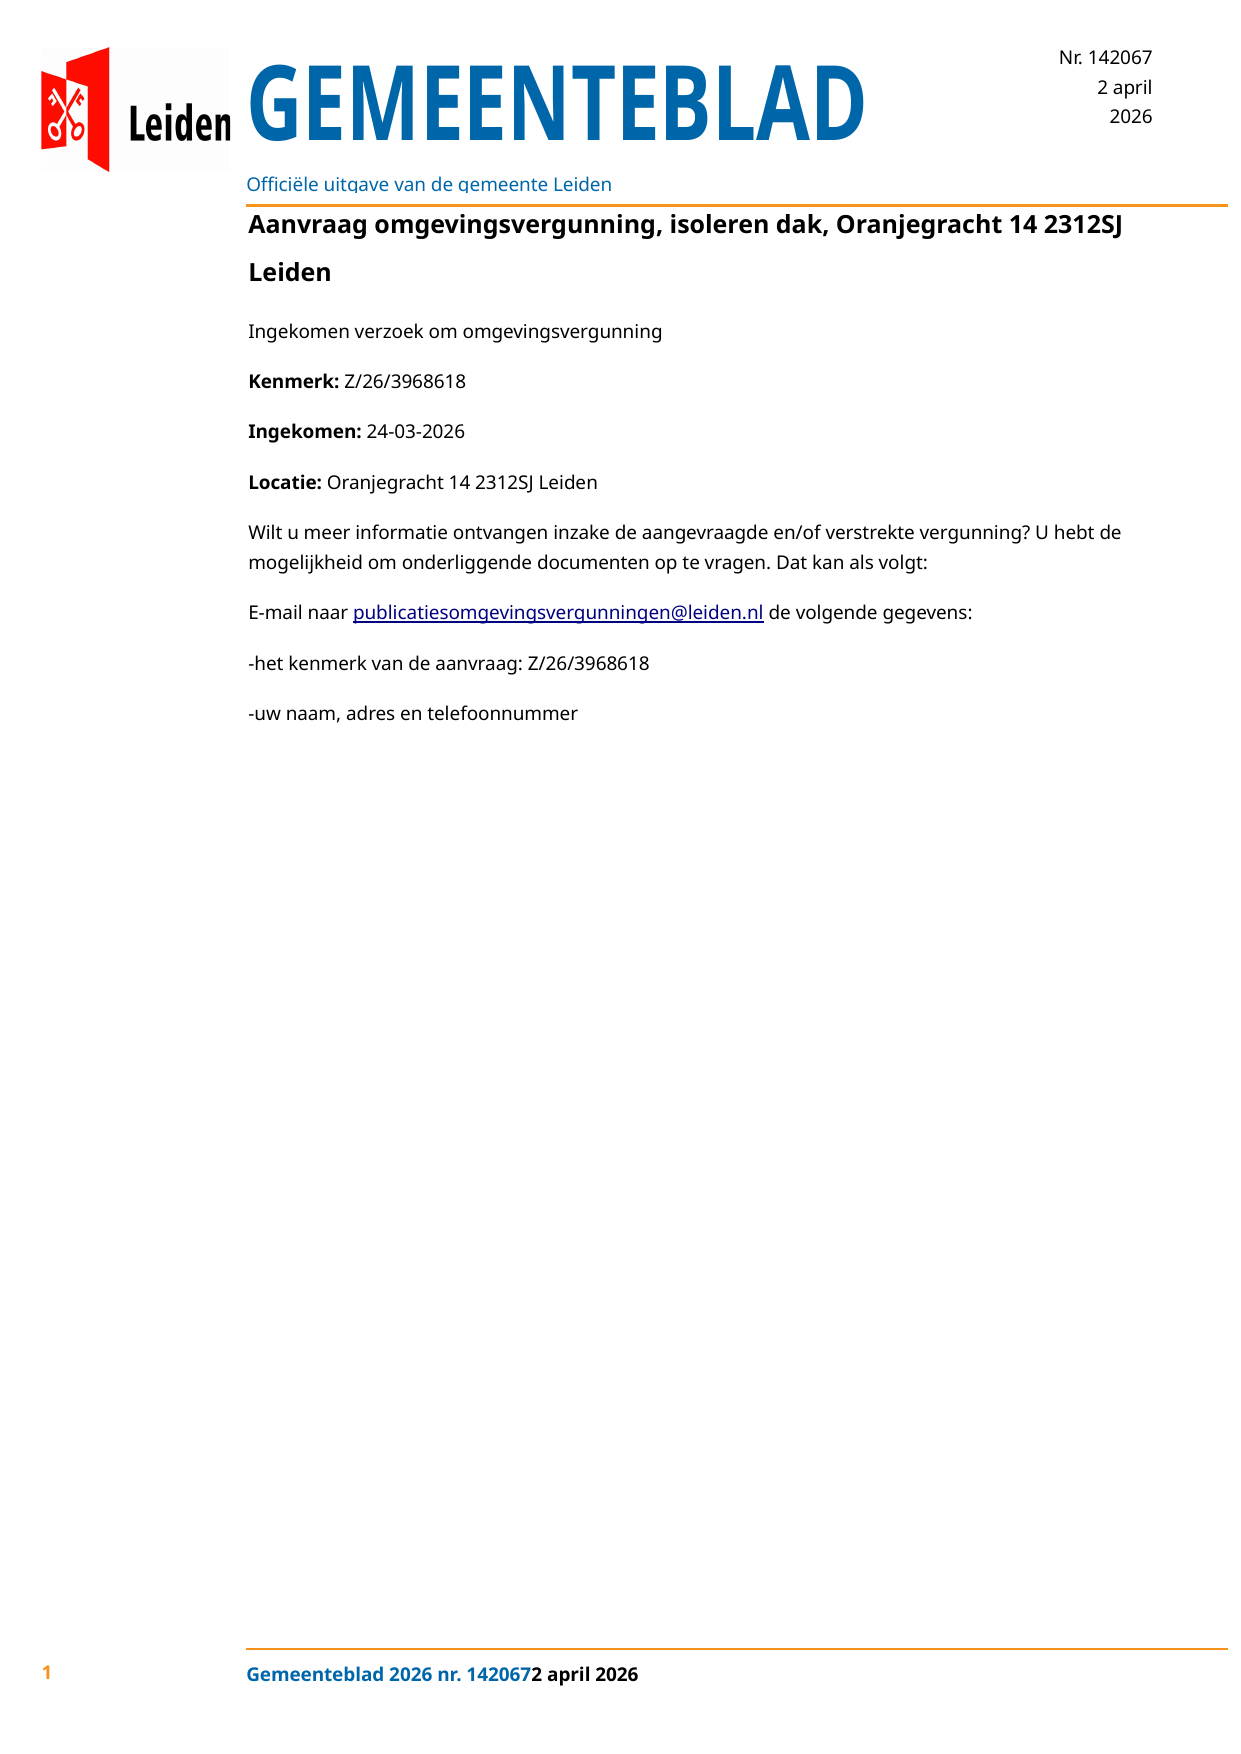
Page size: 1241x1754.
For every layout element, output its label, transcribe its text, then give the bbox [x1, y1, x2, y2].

text E-mail naar publicatiesomgevingsvergunningen@leiden.nl de volgende gegevens: [248, 599, 1152, 625]
text Ingekomen: 24-03-2026 [248, 419, 1152, 444]
text Locatie: Oranjegracht 14 2312SJ Leiden [248, 469, 1152, 495]
text -uw naam, adres en telefoonnummer [248, 700, 1152, 726]
text Ingekomen verzoek om omgevingsvergunning [248, 318, 1152, 344]
text -het kenmerk van de aanvraag: Z/26/3968618 [248, 650, 1152, 676]
text Kenmerk: Z/26/3968618 [248, 368, 1152, 394]
text Wilt u meer informatie ontvangen inzake de aangevraagde en/of verstrekte vergunning? U hebt de mogelijkheid om onderliggende documenten op te vragen. Dat kan als volgt: [248, 519, 1152, 575]
text Aanvraag omgevingsvergunning, isoleren dak, Oranjegracht 14 2312SJ Leiden [248, 207, 1152, 288]
picture [41, 47, 231, 172]
